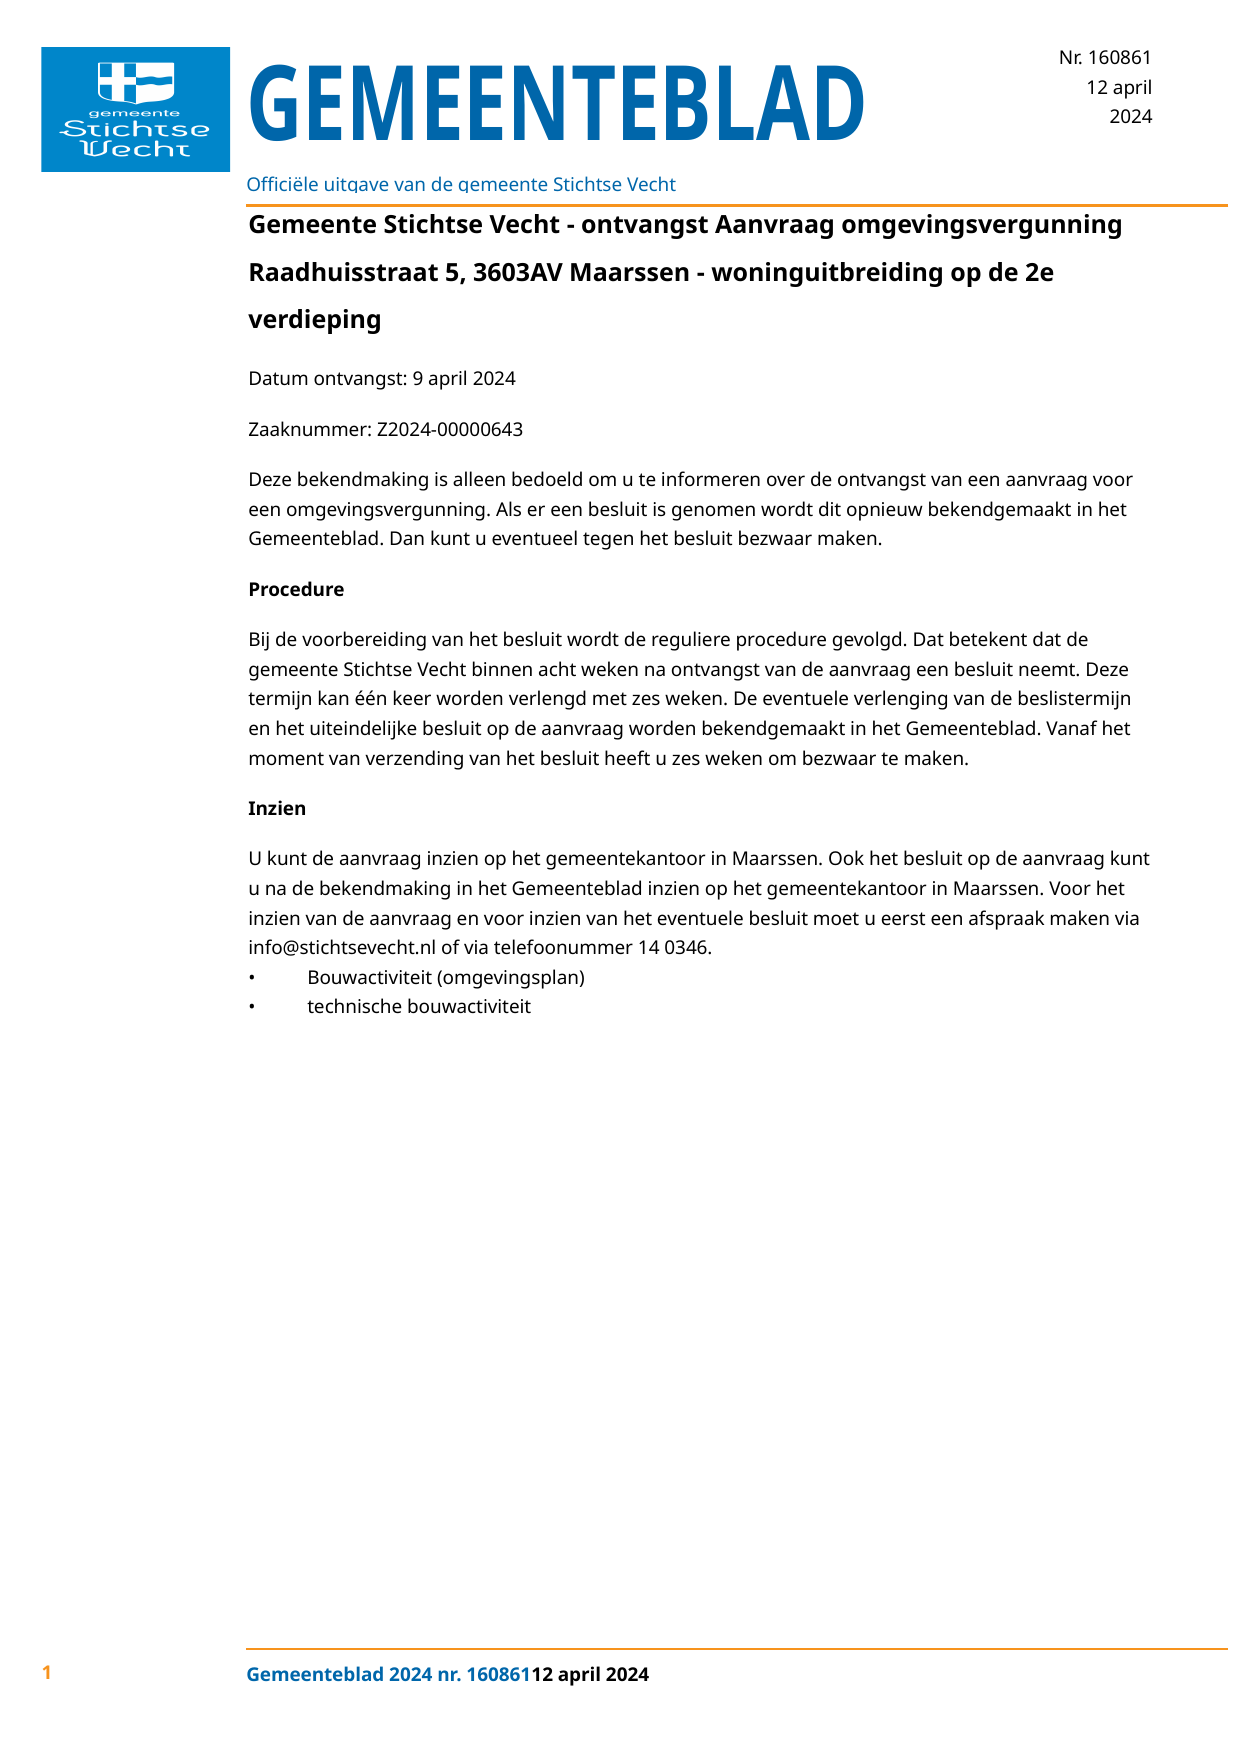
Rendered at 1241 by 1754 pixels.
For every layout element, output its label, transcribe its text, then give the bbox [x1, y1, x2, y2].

text Zaaknummer: Z2024-00000643 [248, 416, 1152, 442]
text Inzien [248, 795, 1152, 821]
text Gemeente Stichtse Vecht - ontvangst Aanvraag omgevingsvergunning Raadhuisstraat 5, 3603AV Maarssen - woninguitbreiding op de 2e verdieping [248, 207, 1152, 336]
picture [99, 63, 135, 101]
list Bouwactiviteit (omgevingsplan) [248, 964, 1152, 989]
text Deze bekendmaking is alleen bedoeld om u te informeren over de ontvangst van een aanvraag voor een omgevingsvergunning. Als er een besluit is genomen wordt dit opnieuw bekendgemaakt in het Gemeenteblad. Dan kunt u eventueel tegen het besluit bezwaar maken. [248, 466, 1152, 551]
text U kunt de aanvraag inzien op het gemeentekantoor in Maarssen. Ook het besluit op de aanvraag kunt u na de bekendmaking in het Gemeenteblad inzien op het gemeentekantoor in Maarssen. Voor het inzien van de aanvraag en voor inzien van het eventuele besluit moet u eerst een afspraak maken via info@stichtsevecht.nl of via telefoonummer 14 0346. [248, 846, 1152, 960]
text Datum ontvangst: 9 april 2024 [248, 366, 1152, 391]
text Procedure [248, 576, 1152, 602]
list technische bouwactiviteit [248, 993, 1152, 1019]
picture [137, 63, 174, 103]
text Bij de voorbereiding van het besluit wordt de reguliere procedure gevolgd. Dat betekent dat de gemeente Stichtse Vecht binnen acht weken na ontvangst van de aanvraag een besluit neemt. Deze termijn kan één keer worden verlengd met zes weken. De eventuele verlenging van de beslistermijn en het uiteindelijke besluit op de aanvraag worden bekendgemaakt in het Gemeenteblad. Vanaf het moment van verzending van het besluit heeft u zes weken om bezwaar te maken. [248, 626, 1152, 770]
